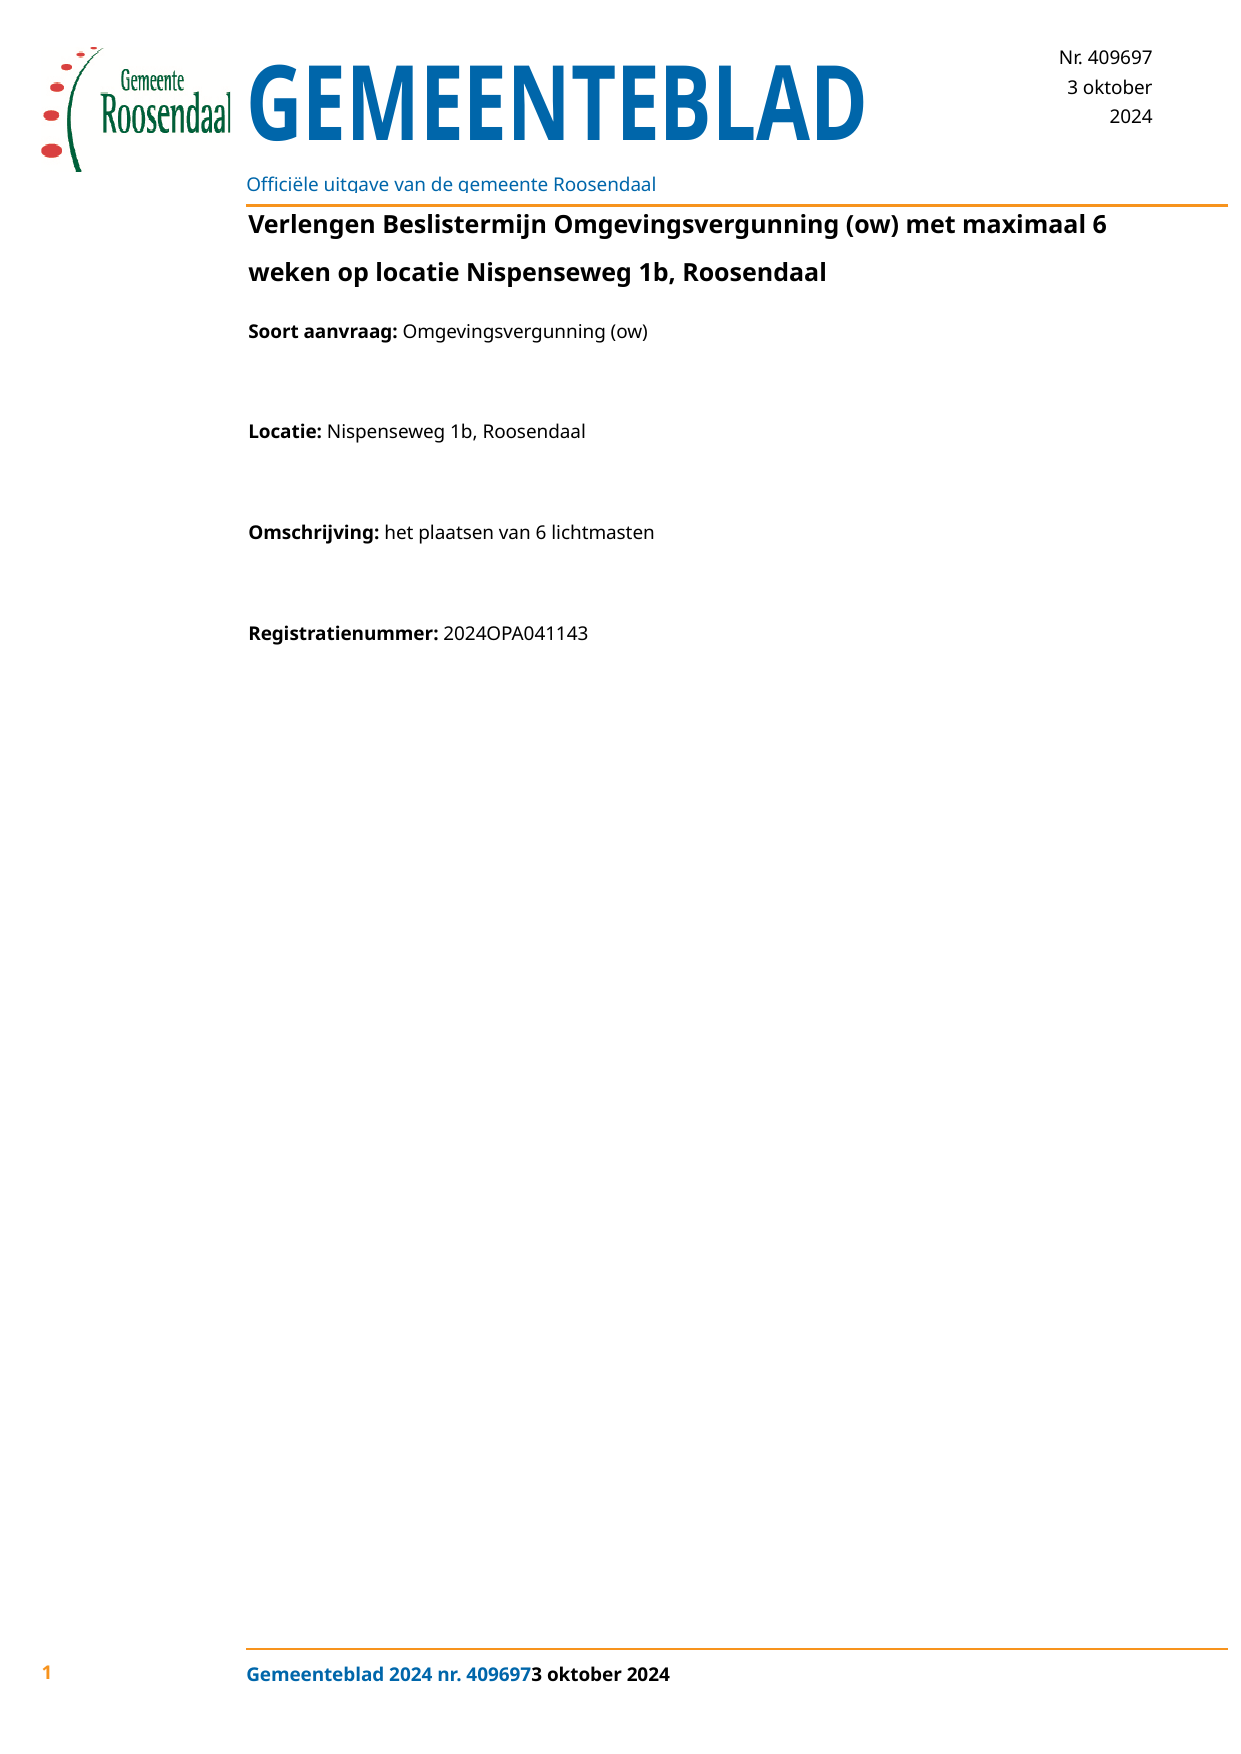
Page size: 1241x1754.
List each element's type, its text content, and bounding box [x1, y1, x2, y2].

text Verlengen Beslistermijn Omgevingsvergunning (ow) met maximaal 6 weken op locatie Nispenseweg 1b, Roosendaal [248, 207, 1152, 288]
text Omschrijving: het plaatsen van 6 lichtmasten [248, 519, 1152, 545]
text Registratienummer: 2024OPA041143 [248, 620, 1152, 646]
text Soort aanvraag: Omgevingsvergunning (ow) [248, 318, 1152, 344]
picture [41, 47, 231, 172]
text Locatie: Nispenseweg 1b, Roosendaal [248, 419, 1152, 444]
